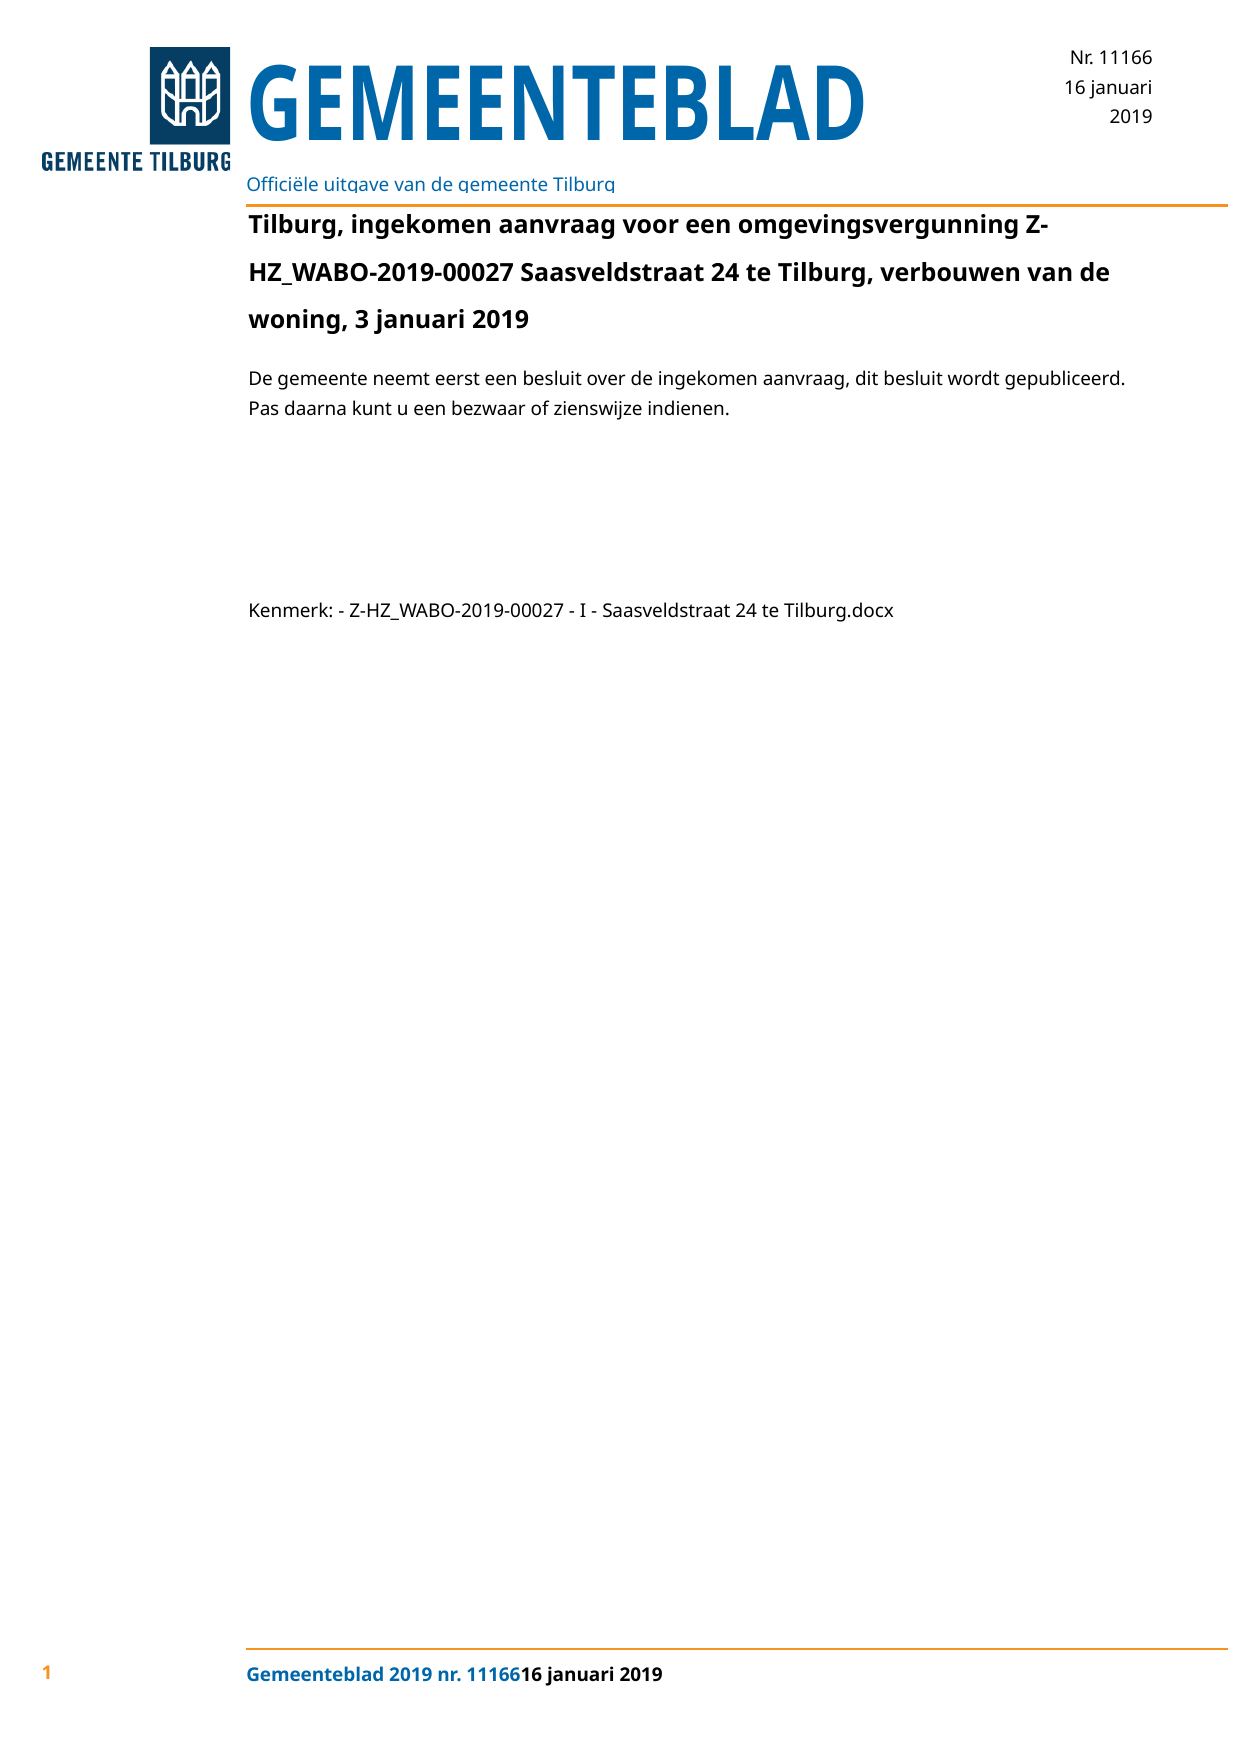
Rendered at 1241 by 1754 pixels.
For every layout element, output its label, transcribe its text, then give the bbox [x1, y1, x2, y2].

picture [41, 47, 231, 172]
text De gemeente neemt eerst een besluit over de ingekomen aanvraag, dit besluit wordt gepubliceerd. Pas daarna kunt u een bezwaar of zienswijze indienen. [248, 366, 1152, 421]
text Kenmerk: - Z-HZ_WABO-2019-00027 - I - Saasveldstraat 24 te Tilburg.docx [248, 597, 1152, 622]
text Tilburg, ingekomen aanvraag voor een omgevingsvergunning Z-HZ_WABO-2019-00027 Saasveldstraat 24 te Tilburg, verbouwen van de woning, 3 januari 2019 [248, 207, 1152, 336]
